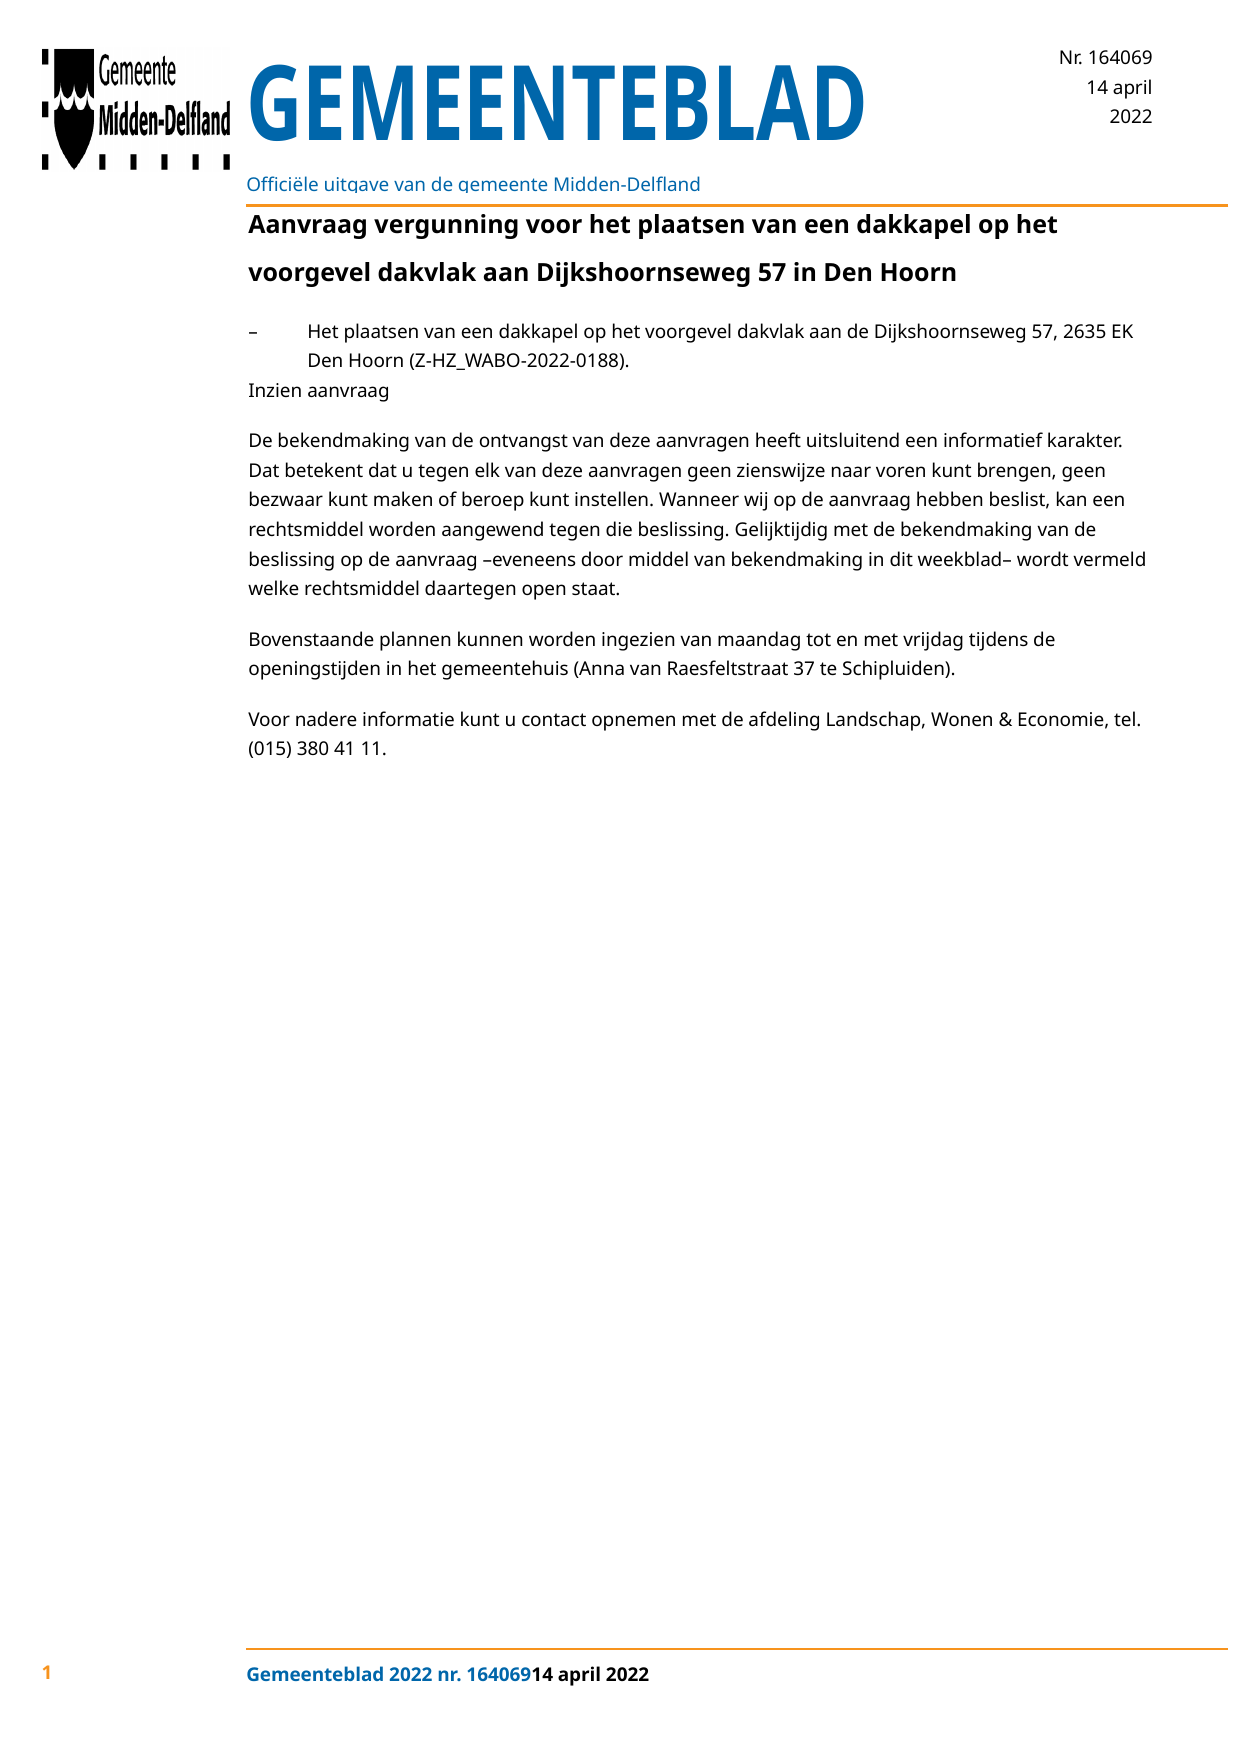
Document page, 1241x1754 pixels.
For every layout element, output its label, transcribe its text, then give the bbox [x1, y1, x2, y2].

text Inzien aanvraag [248, 377, 1152, 403]
text Aanvraag vergunning voor het plaatsen van een dakkapel op het voorgevel dakvlak aan Dijkshoornseweg 57 in Den Hoorn [248, 207, 1152, 288]
text Voor nadere informatie kunt u contact opnemen met de afdeling Landschap, Wonen & Economie, tel. (015) 380 41 11. [248, 706, 1152, 761]
text Bovenstaande plannen kunnen worden ingezien van maandag tot en met vrijdag tijdens de openingstijden in het gemeentehuis (Anna van Raesfeltstraat 37 te Schipluiden). [248, 626, 1152, 681]
text De bekendmaking van de ontvangst van deze aanvragen heeft uitsluitend een informatief karakter. Dat betekent dat u tegen elk van deze aanvragen geen zienswijze naar voren kunt brengen, geen bezwaar kunt maken of beroep kunt instellen. Wanneer wij op de aanvraag hebben beslist, kan een rechtsmiddel worden aangewend tegen die beslissing. Gelijktijdig met de bekendmaking van de beslissing op de aanvraag –eveneens door middel van bekendmaking in dit weekblad– wordt vermeld welke rechtsmiddel daartegen open staat. [248, 427, 1152, 601]
picture [41, 47, 231, 172]
list Het plaatsen van een dakkapel op het voorgevel dakvlak aan de Dijkshoornseweg 57, 2635 EK Den Hoorn (Z-HZ_WABO-2022-0188). [248, 318, 1152, 373]
